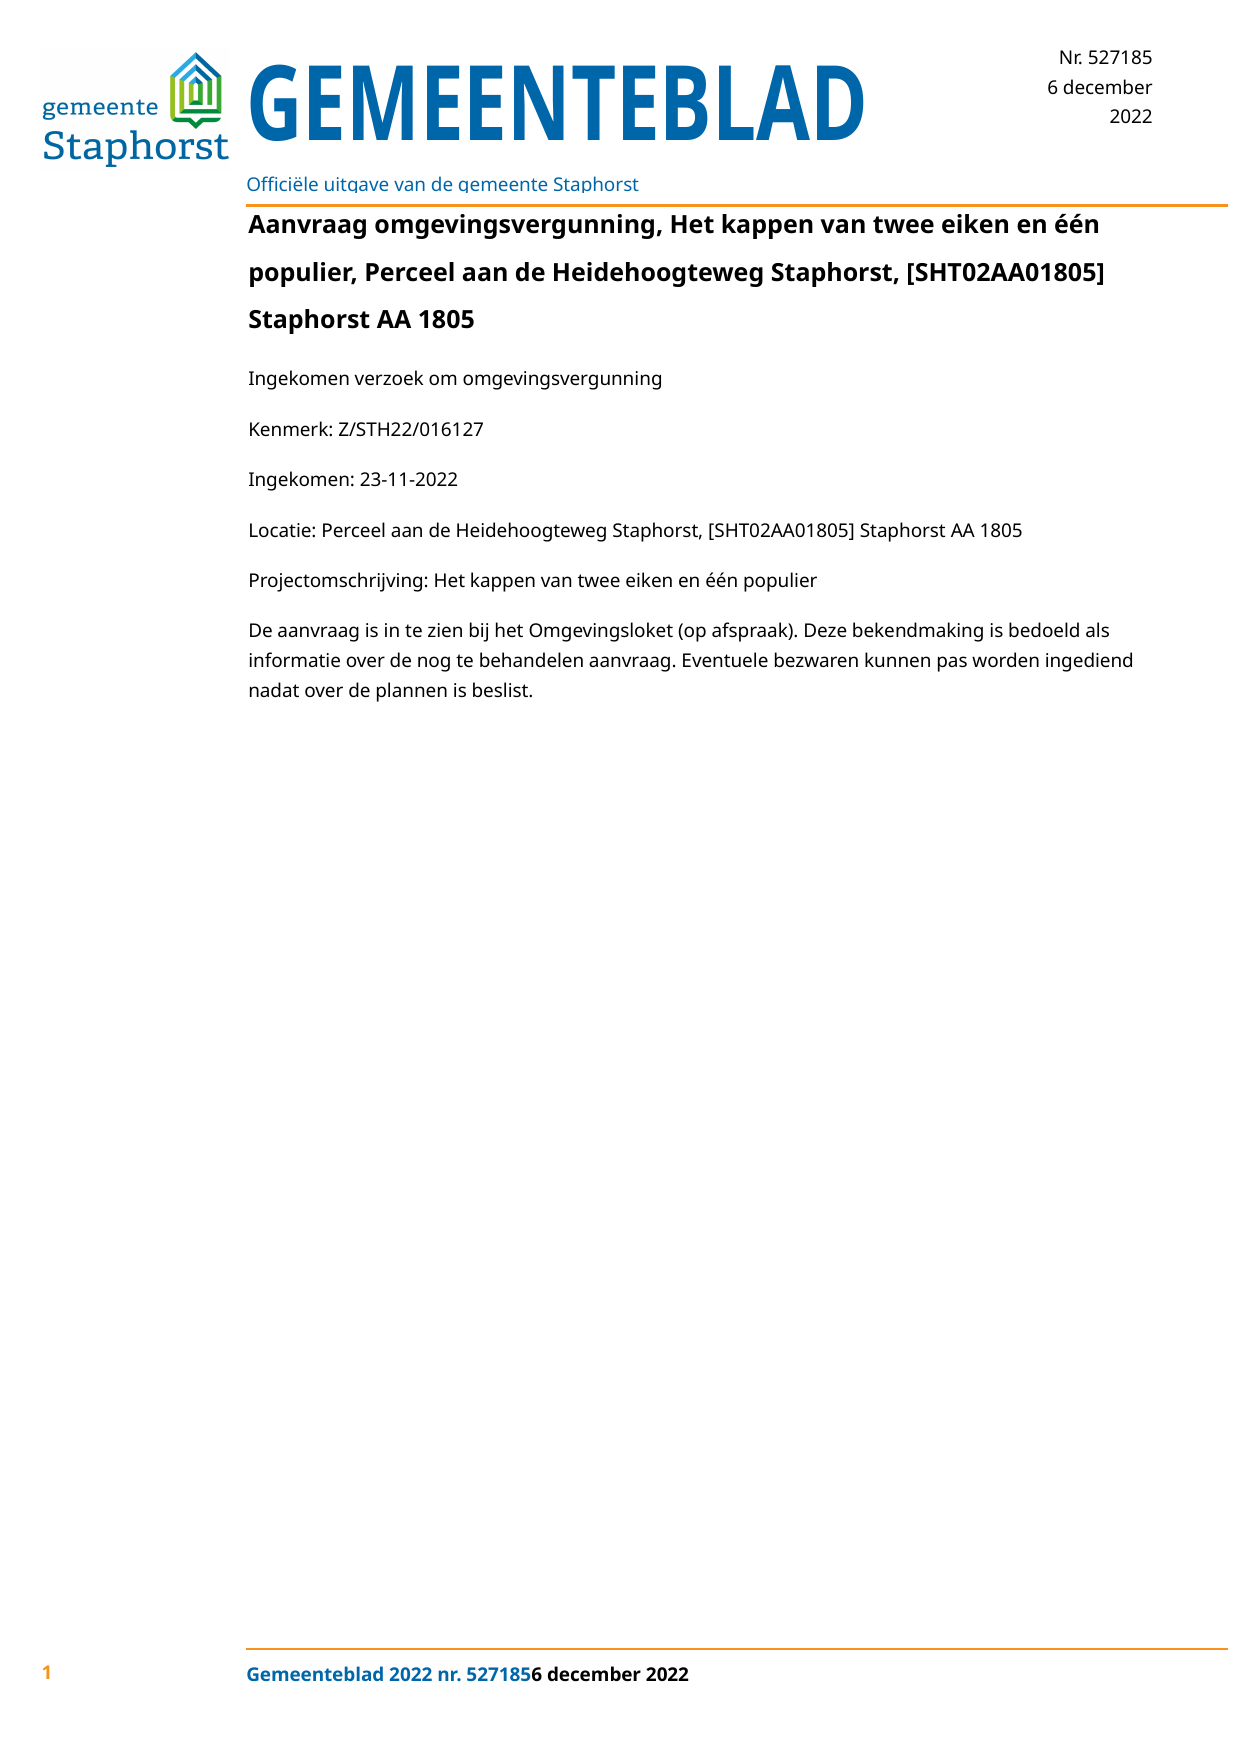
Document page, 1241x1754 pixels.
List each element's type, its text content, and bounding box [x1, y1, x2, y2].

text Aanvraag omgevingsvergunning, Het kappen van twee eiken en één populier, Perceel aan de Heidehoogteweg Staphorst, [SHT02AA01805] Staphorst AA 1805 [248, 207, 1152, 336]
text De aanvraag is in te zien bij het Omgevingsloket (op afspraak). Deze bekendmaking is bedoeld als informatie over de nog te behandelen aanvraag. Eventuele bezwaren kunnen pas worden ingediend nadat over de plannen is beslist. [248, 618, 1152, 702]
text Projectomschrijving: Het kappen van twee eiken en één populier [248, 567, 1152, 593]
text Ingekomen verzoek om omgevingsvergunning [248, 366, 1152, 391]
text Locatie: Perceel aan de Heidehoogteweg Staphorst, [SHT02AA01805] Staphorst AA 1805 [248, 517, 1152, 542]
text Kenmerk: Z/STH22/016127 [248, 416, 1152, 442]
picture [41, 47, 231, 172]
text Ingekomen: 23-11-2022 [248, 466, 1152, 492]
